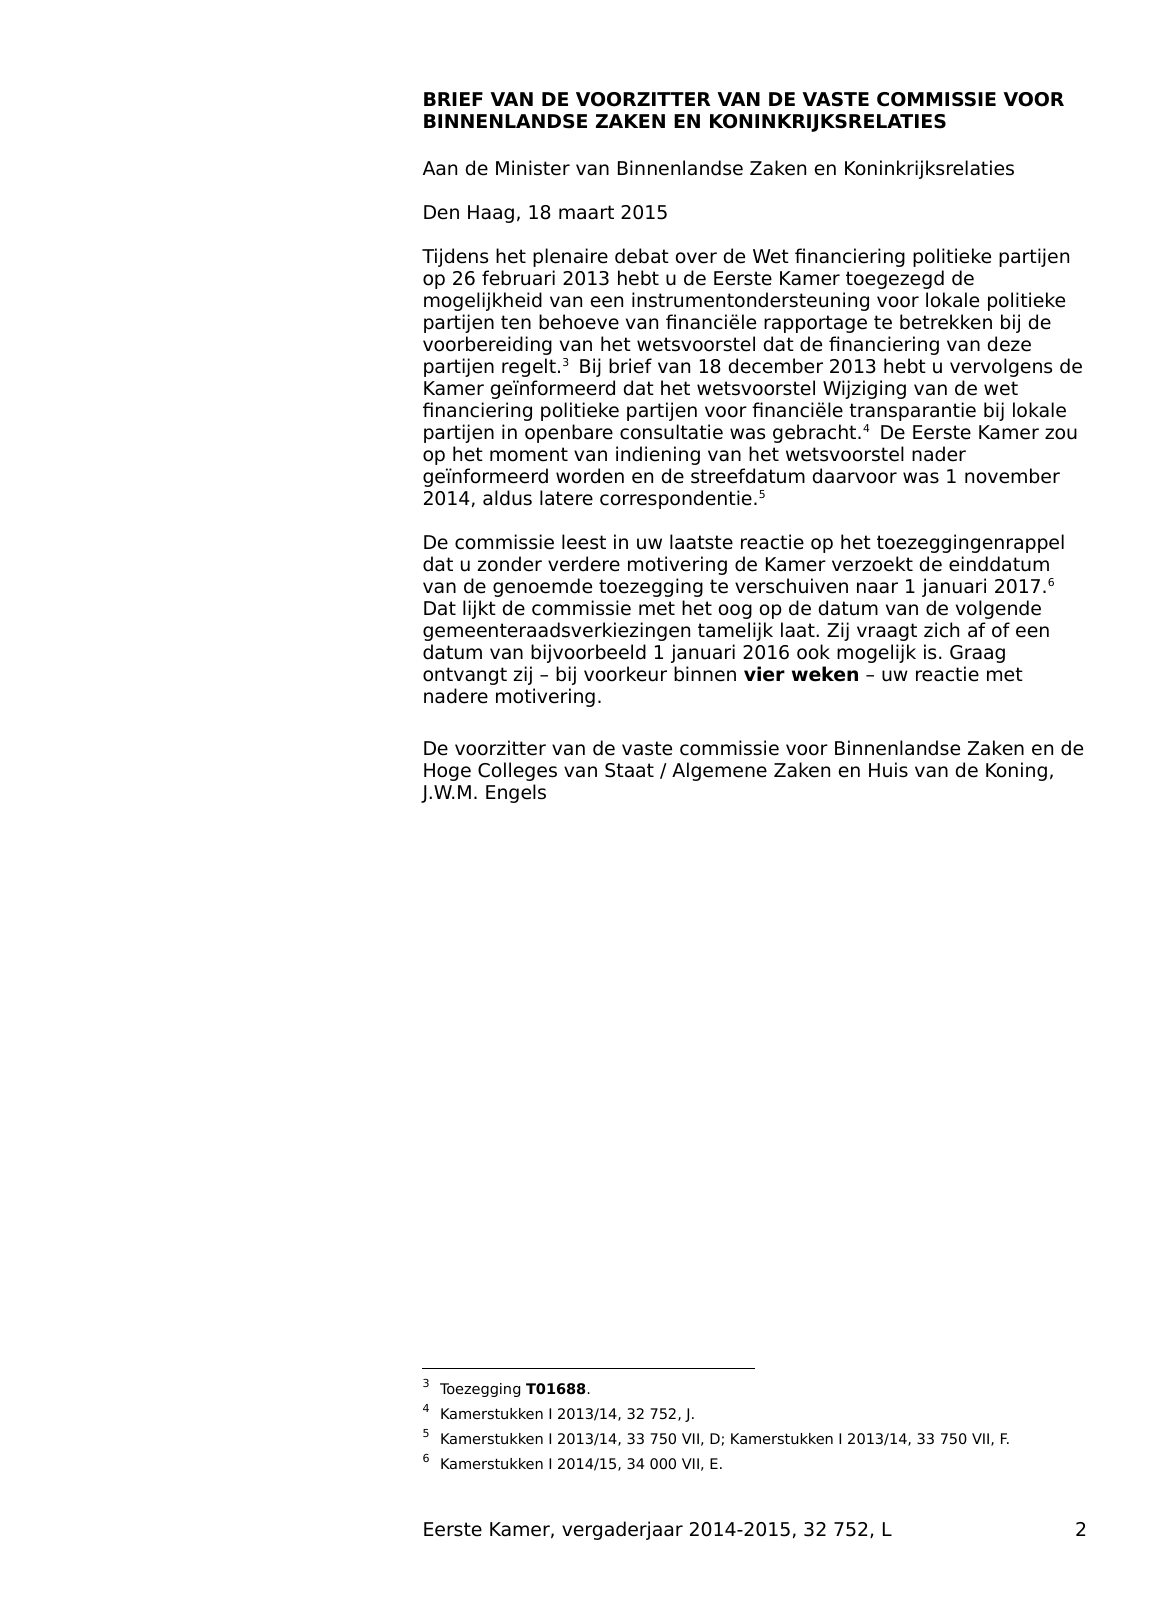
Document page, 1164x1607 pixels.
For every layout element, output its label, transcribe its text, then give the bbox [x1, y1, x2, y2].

text Den Haag, 18 maart 2015 [422, 202, 1087, 224]
text Kamerstukken I 2014/15, 34 000 VII, E. [422, 1452, 1087, 1474]
text Aan de Minister van Binnenlandse Zaken en Koninkrijksrelaties [422, 158, 1087, 180]
text Kamerstukken I 2013/14, 32 752, J. [422, 1402, 1087, 1424]
text Tijdens het plenaire debat over de Wet financiering politieke partijen op 26 februari 2013 hebt u de Eerste Kamer toegezegd de mogelijkheid van een instrumentondersteuning voor lokale politieke partijen ten behoeve van financiële rapportage te betrekken bij de voorbereiding van het wetsvoorstel dat de financiering van deze partijen regelt. Bij brief van 18 december 2013 hebt u vervolgens de Kamer geïnformeerd dat het wetsvoorstel Wijziging van de wet financiering politieke partijen voor financiële transparantie bij lokale partijen in openbare consultatie was gebracht. De Eerste Kamer zou op het moment van indiening van het wetsvoorstel nader geïnformeerd worden en de streefdatum daarvoor was 1 november 2014, aldus latere correspondentie. [422, 246, 1087, 510]
text Kamerstukken I 2013/14, 33 750 VII, D; Kamerstukken I 2013/14, 33 750 VII, F. [422, 1427, 1087, 1449]
text Toezegging T01688. [422, 1377, 1087, 1399]
text De commissie leest in uw laatste reactie op het toezeggingenrappel dat u zonder verdere motivering de Kamer verzoekt de einddatum van de genoemde toezegging te verschuiven naar 1 januari 2017. Dat lijkt de commissie met het oog op de datum van de volgende gemeenteraadsverkiezingen tamelijk laat. Zij vraagt zich af of een datum van bijvoorbeeld 1 januari 2016 ook mogelijk is. Graag ontvangt zij – bij voorkeur binnen vier weken – uw reactie met nadere motivering. [422, 532, 1087, 708]
subtitle BRIEF VAN DE VOORZITTER VAN DE VASTE COMMISSIE VOOR BINNENLANDSE ZAKEN EN KONINKRIJKSRELATIES [422, 89, 1087, 133]
text De voorzitter van de vaste commissie voor Binnenlandse Zaken en de Hoge Colleges van Staat / Algemene Zaken en Huis van de Koning, J.W.M. Engels [422, 738, 1087, 804]
